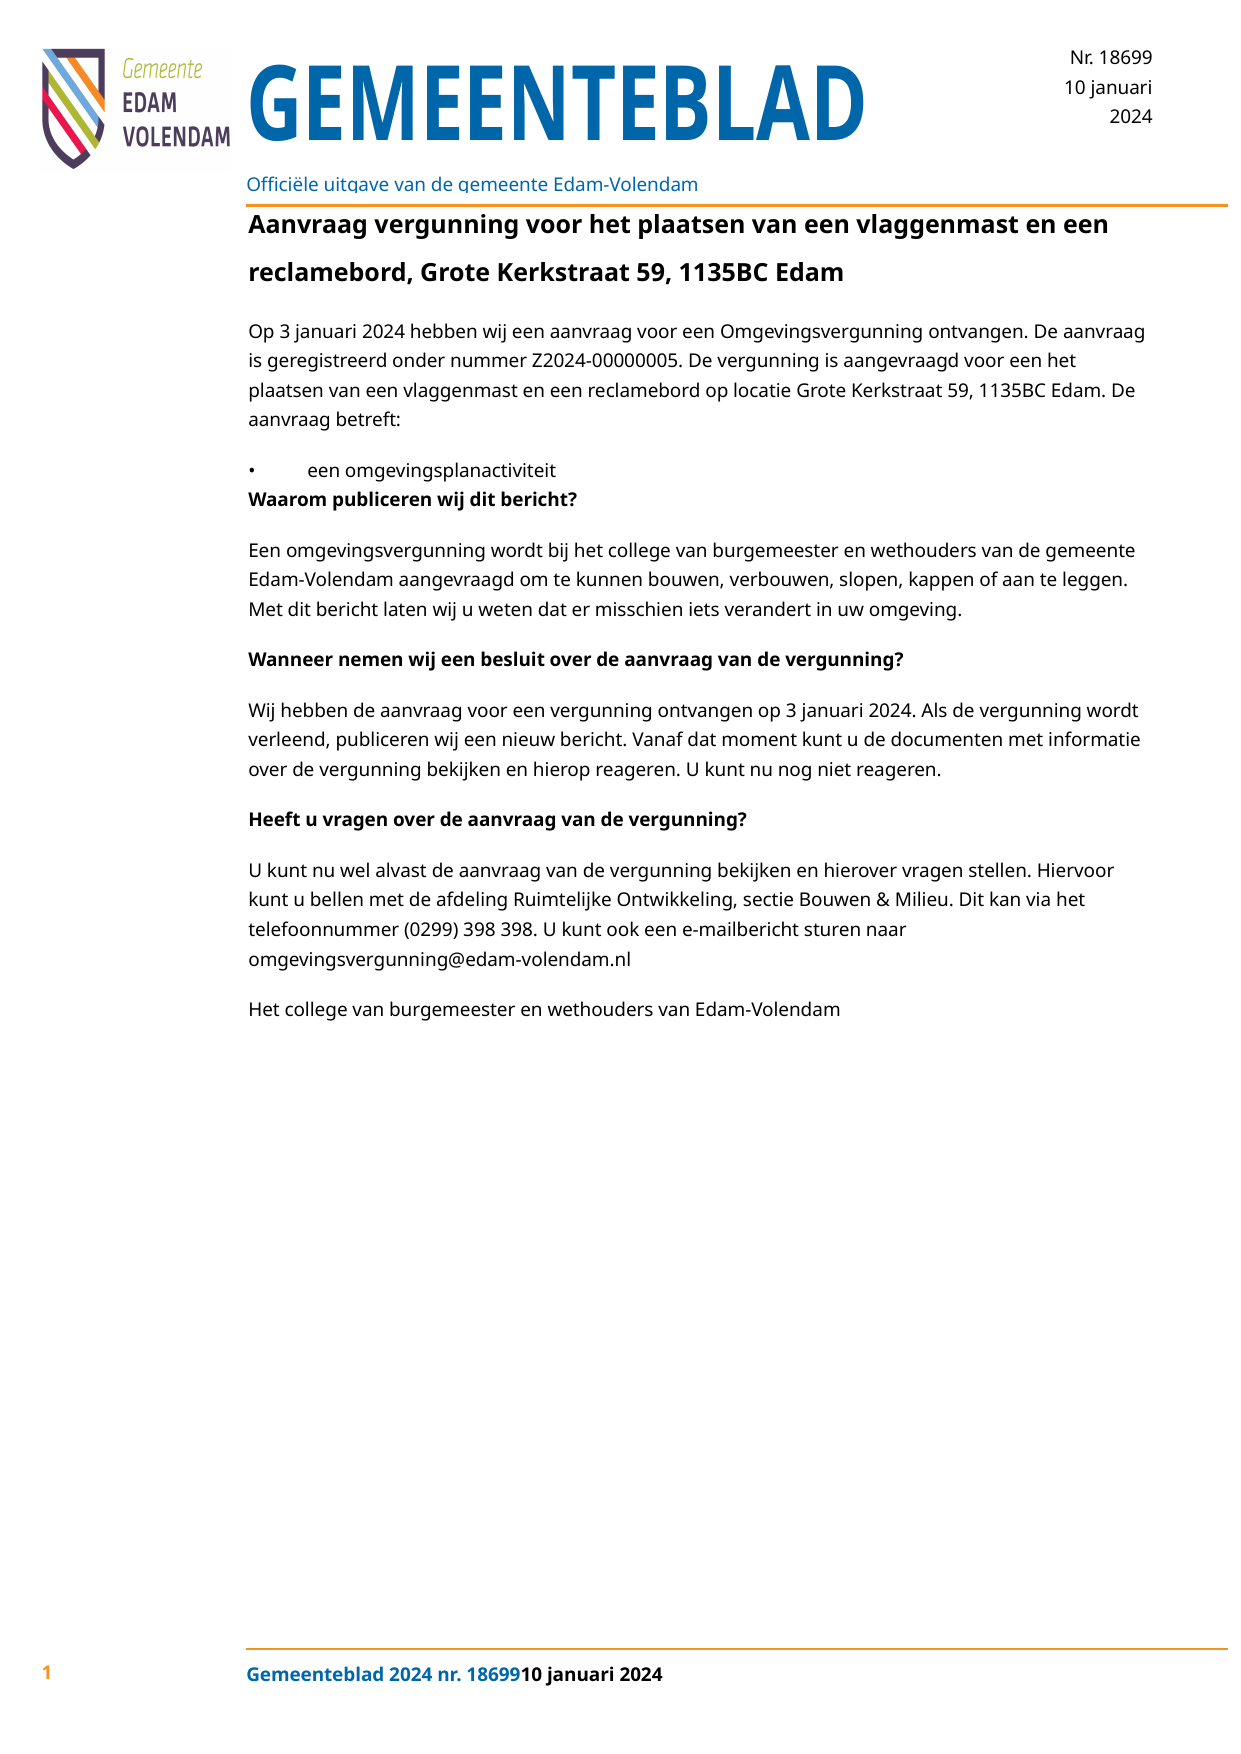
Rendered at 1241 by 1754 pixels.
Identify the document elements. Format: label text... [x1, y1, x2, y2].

picture [41, 47, 231, 172]
text Op 3 januari 2024 hebben wij een aanvraag voor een Omgevingsvergunning ontvangen. De aanvraag is geregistreerd onder nummer Z2024-00000005. De vergunning is aangevraagd voor een het plaatsen van een vlaggenmast en een reclamebord op locatie Grote Kerkstraat 59, 1135BC Edam. De aanvraag betreft: [248, 318, 1152, 432]
text Wij hebben de aanvraag voor een vergunning ontvangen op 3 januari 2024. Als de vergunning wordt verleend, publiceren wij een nieuw bericht. Vanaf dat moment kunt u de documenten met informatie over de vergunning bekijken en hierop reageren. U kunt nu nog niet reageren. [248, 697, 1152, 782]
text U kunt nu wel alvast de aanvraag van de vergunning bekijken en hierover vragen stellen. Hiervoor kunt u bellen met de afdeling Ruimtelijke Ontwikkeling, sectie Bouwen & Milieu. Dit kan via het telefoonnummer (0299) 398 398. U kunt ook een e-mailbericht sturen naar omgevingsvergunning@edam-volendam.nl [248, 857, 1152, 972]
text Waarom publiceren wij dit bericht? [248, 487, 1152, 512]
text Een omgevingsvergunning wordt bij het college van burgemeester en wethouders van de gemeente Edam-Volendam aangevraagd om te kunnen bouwen, verbouwen, slopen, kappen of aan te leggen. Met dit bericht laten wij u weten dat er misschien iets verandert in uw omgeving. [248, 537, 1152, 622]
text Wanneer nemen wij een besluit over de aanvraag van de vergunning? [248, 647, 1152, 672]
text Het college van burgemeester en wethouders van Edam-Volendam [248, 996, 1152, 1022]
text Aanvraag vergunning voor het plaatsen van een vlaggenmast en een reclamebord, Grote Kerkstraat 59, 1135BC Edam [248, 207, 1152, 288]
text Heeft u vragen over de aanvraag van de vergunning? [248, 807, 1152, 832]
list een omgevingsplanactiviteit [248, 457, 1152, 483]
